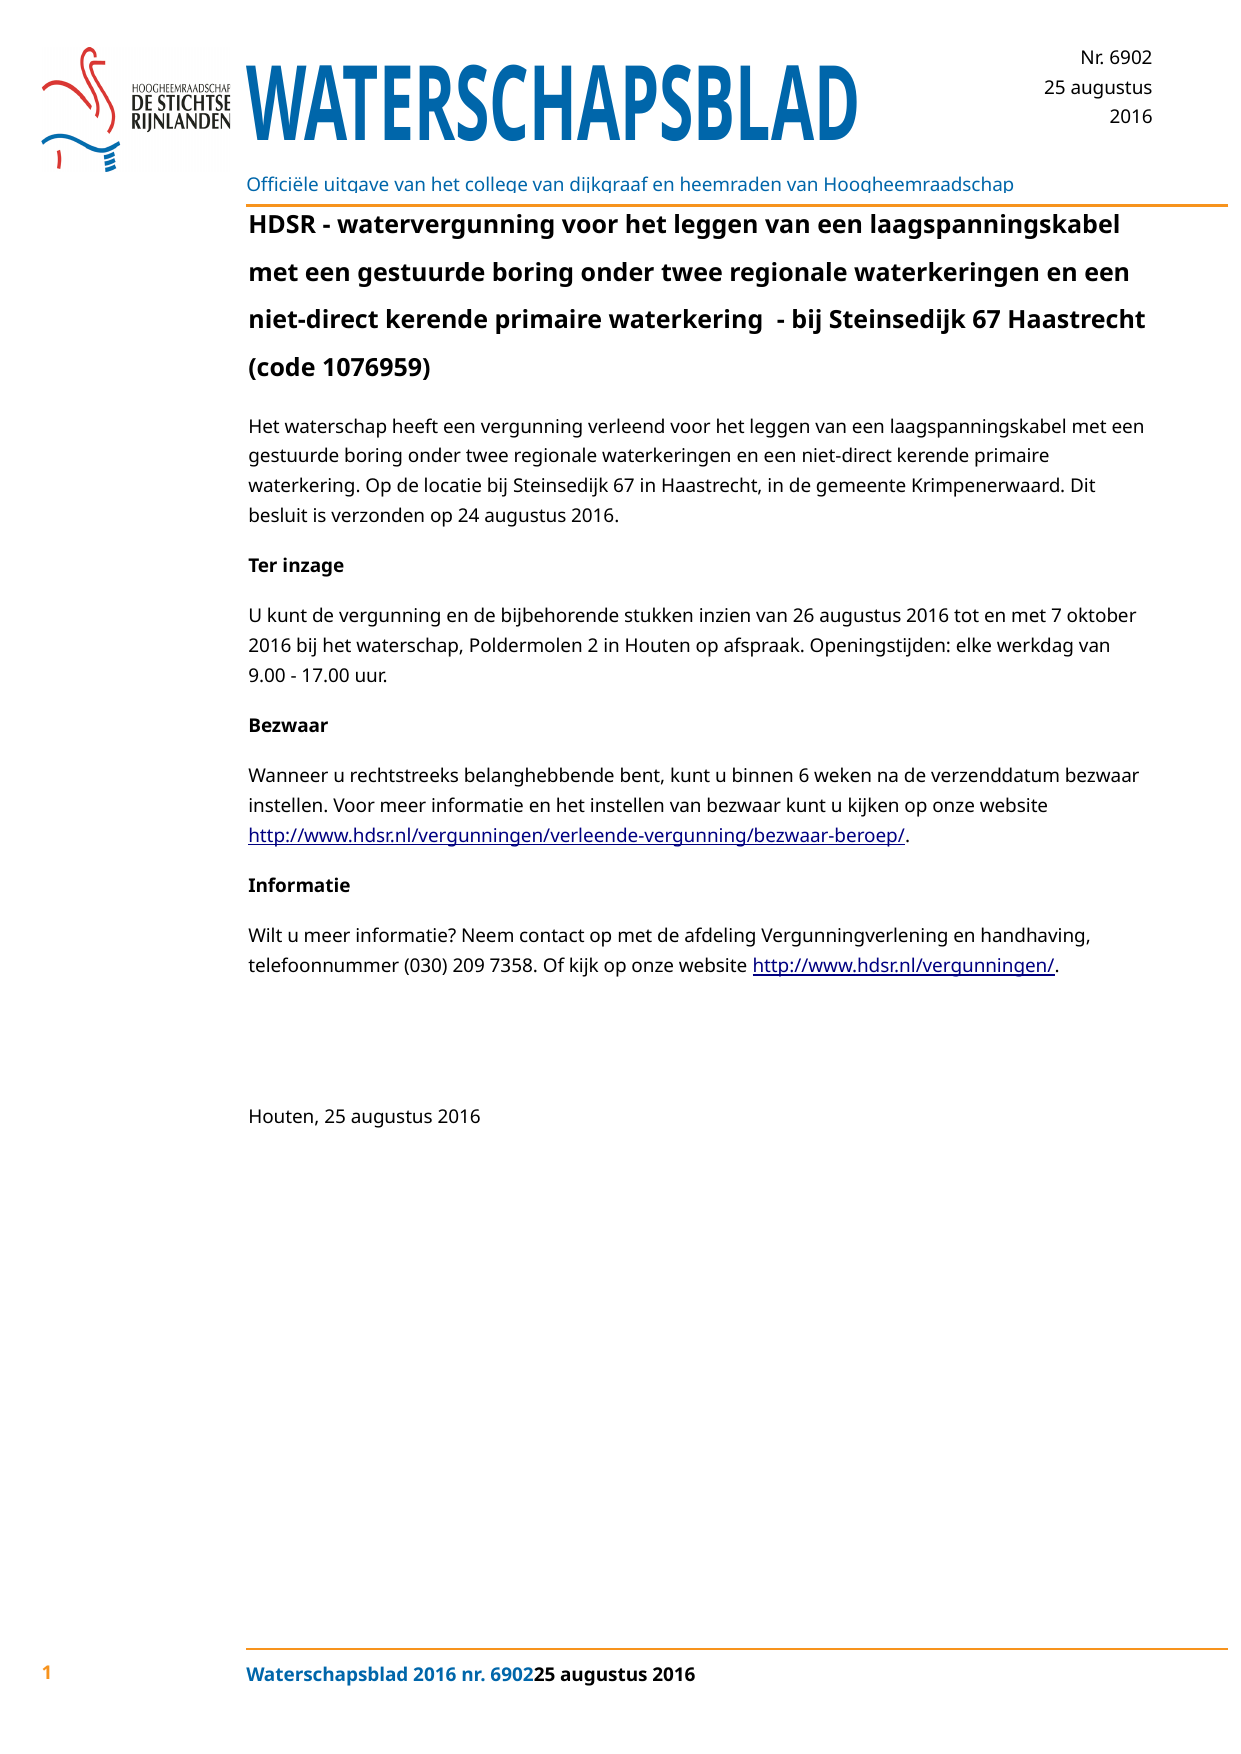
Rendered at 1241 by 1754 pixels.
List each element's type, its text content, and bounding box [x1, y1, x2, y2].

text Bezwaar [248, 712, 1152, 738]
text HDSR - watervergunning voor het leggen van een laagspanningskabel met een gestuurde boring onder twee regionale waterkeringen en een niet-direct kerende primaire waterkering - bij Steinsedijk 67 Haastrecht (code 1076959) [248, 207, 1152, 384]
text Wilt u meer informatie? Neem contact op met de afdeling Vergunningverlening en handhaving, telefoonnummer (030) 209 7358. Of kijk op onze website http://www.hdsr.nl/vergunningen/. [248, 923, 1152, 978]
picture [41, 47, 231, 172]
text U kunt de vergunning en de bijbehorende stukken inzien van 26 augustus 2016 tot en met 7 oktober 2016 bij het waterschap, Poldermolen 2 in Houten op afspraak. Openingstijden: elke werkdag van 9.00 - 17.00 uur. [248, 603, 1152, 688]
text Ter inzage [248, 552, 1152, 578]
text Het waterschap heeft een vergunning verleend voor het leggen van een laagspanningskabel met een gestuurde boring onder twee regionale waterkeringen en een niet-direct kerende primaire waterkering. Op de locatie bij Steinsedijk 67 in Haastrecht, in de gemeente Krimpenerwaard. Dit besluit is verzonden op 24 augustus 2016. [248, 413, 1152, 528]
text Wanneer u rechtstreeks belanghebbende bent, kunt u binnen 6 weken na de verzenddatum bezwaar instellen. Voor meer informatie en het instellen van bezwaar kunt u kijken op onze website http://www.hdsr.nl/vergunningen/verleende-vergunning/bezwaar-beroep/. [248, 763, 1152, 848]
text Informatie [248, 872, 1152, 898]
text Houten, 25 augustus 2016 [248, 1103, 1152, 1129]
